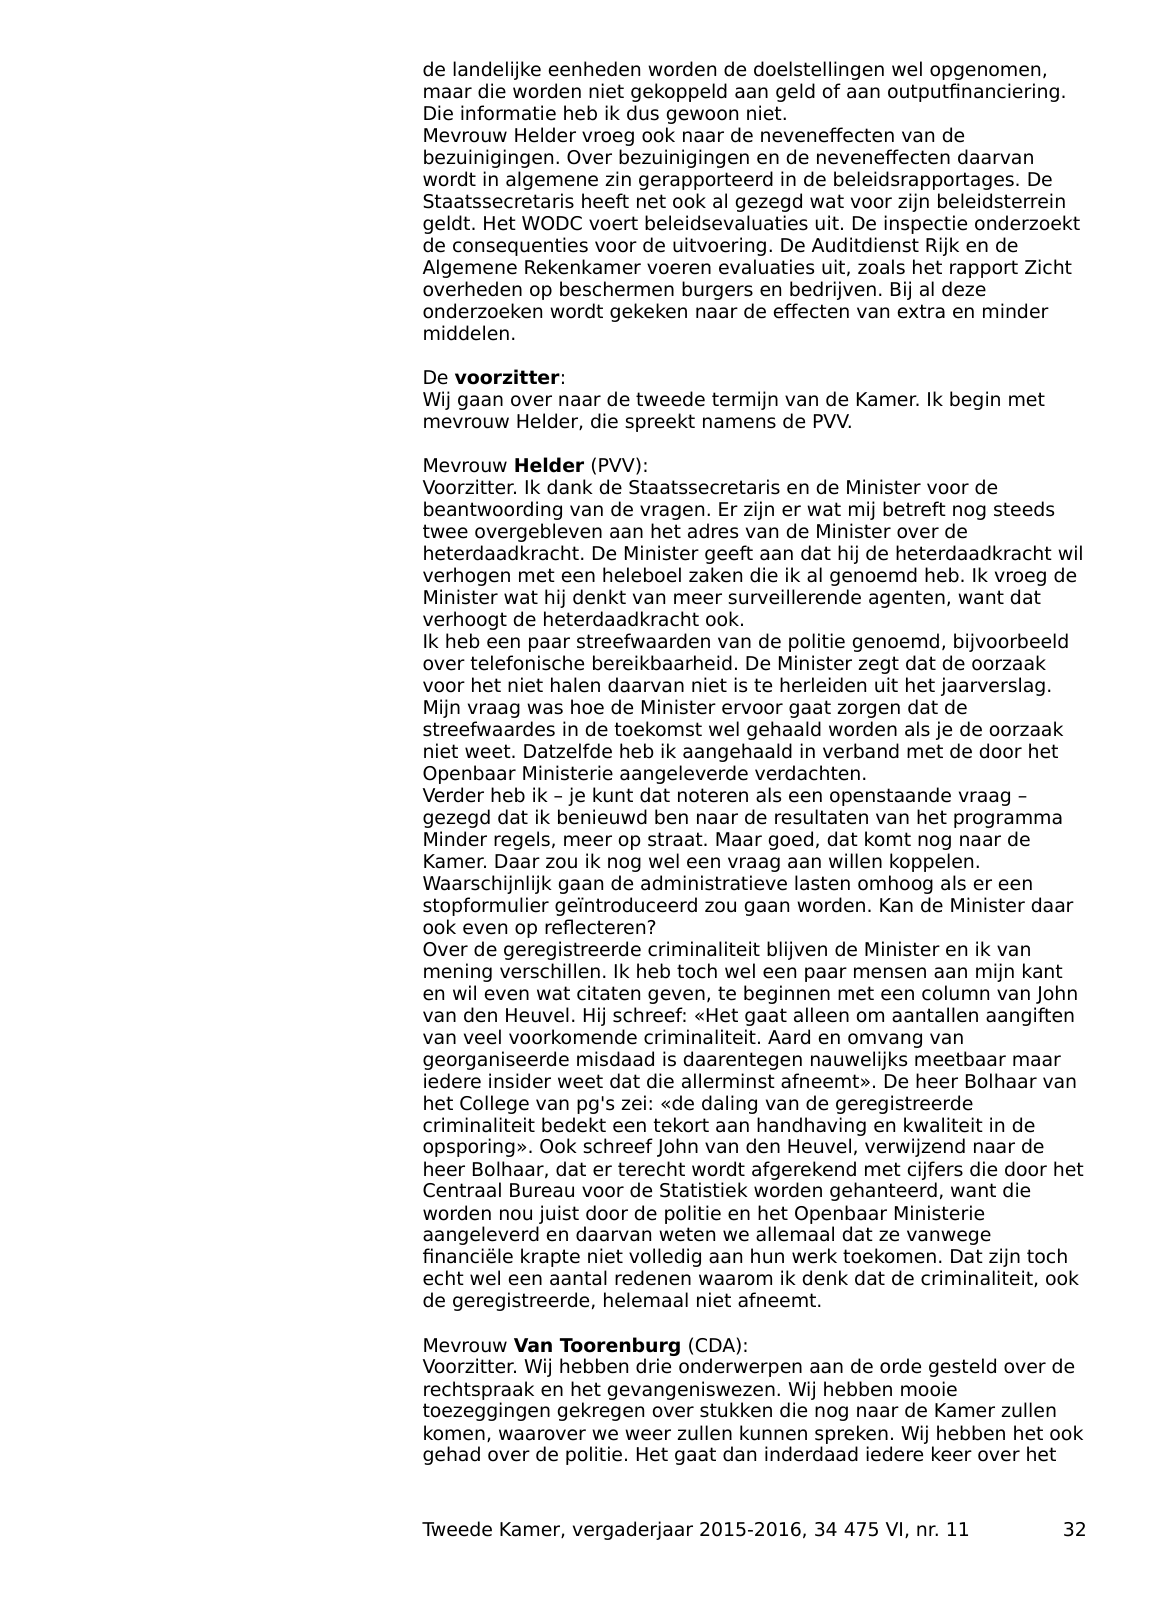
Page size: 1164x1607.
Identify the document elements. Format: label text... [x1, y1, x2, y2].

text de landelijke eenheden worden de doelstellingen wel opgenomen, maar die worden niet gekoppeld aan geld of aan outputfinanciering. Die informatie heb ik dus gewoon niet. [422, 59, 1087, 125]
text Ik heb een paar streefwaarden van de politie genoemd, bijvoorbeeld over telefonische bereikbaarheid. De Minister zegt dat de oorzaak voor het niet halen daarvan niet is te herleiden uit het jaarverslag. Mijn vraag was hoe de Minister ervoor gaat zorgen dat de streefwaardes in de toekomst wel gehaald worden als je de oorzaak niet weet. Datzelfde heb ik aangehaald in verband met de door het Openbaar Ministerie aangeleverde verdachten. [422, 631, 1087, 785]
text Wij gaan over naar de tweede termijn van de Kamer. Ik begin met mevrouw Helder, die spreekt namens de PVV. [422, 389, 1087, 433]
text Mevrouw Van Toorenburg (CDA): [422, 1334, 1087, 1356]
text Verder heb ik – je kunt dat noteren als een openstaande vraag – gezegd dat ik benieuwd ben naar de resultaten van het programma Minder regels, meer op straat. Maar goed, dat komt nog naar de Kamer. Daar zou ik nog wel een vraag aan willen koppelen. Waarschijnlijk gaan de administratieve lasten omhoog als er een stopformulier geïntroduceerd zou gaan worden. Kan de Minister daar ook even op reflecteren? [422, 785, 1087, 939]
text Mevrouw Helder (PVV): [422, 455, 1087, 477]
text Mevrouw Helder vroeg ook naar de neveneffecten van de bezuinigingen. Over bezuinigingen en de neveneffecten daarvan wordt in algemene zin gerapporteerd in de beleidsrapportages. De Staatssecretaris heeft net ook al gezegd wat voor zijn beleidsterrein geldt. Het WODC voert beleidsevaluaties uit. De inspectie onderzoekt de consequenties voor de uitvoering. De Auditdienst Rijk en de Algemene Rekenkamer voeren evaluaties uit, zoals het rapport Zicht overheden op beschermen burgers en bedrijven. Bij al deze onderzoeken wordt gekeken naar de effecten van extra en minder middelen. [422, 125, 1087, 345]
text Voorzitter. Ik dank de Staatssecretaris en de Minister voor de beantwoording van de vragen. Er zijn er wat mij betreft nog steeds twee overgebleven aan het adres van de Minister over de heterdaadkracht. De Minister geeft aan dat hij de heterdaadkracht wil verhogen met een heleboel zaken die ik al genoemd heb. Ik vroeg de Minister wat hij denkt van meer surveillerende agenten, want dat verhoogt de heterdaadkracht ook. [422, 477, 1087, 631]
text De voorzitter: [422, 367, 1087, 389]
text Over de geregistreerde criminaliteit blijven de Minister en ik van mening verschillen. Ik heb toch wel een paar mensen aan mijn kant en wil even wat citaten geven, te beginnen met een column van John van den Heuvel. Hij schreef: «Het gaat alleen om aantallen aangiften van veel voorkomende criminaliteit. Aard en omvang van georganiseerde misdaad is daarentegen nauwelijks meetbaar maar iedere insider weet dat die allerminst afneemt». De heer Bolhaar van het College van pg's zei: «de daling van de geregistreerde criminaliteit bedekt een tekort aan handhaving en kwaliteit in de opsporing». Ook schreef John van den Heuvel, verwijzend naar de heer Bolhaar, dat er terecht wordt afgerekend met cijfers die door het Centraal Bureau voor de Statistiek worden gehanteerd, want die worden nou juist door de politie en het Openbaar Ministerie aangeleverd en daarvan weten we allemaal dat ze vanwege financiële krapte niet volledig aan hun werk toekomen. Dat zijn toch echt wel een aantal redenen waarom ik denk dat de criminaliteit, ook de geregistreerde, helemaal niet afneemt. [422, 939, 1087, 1312]
text Voorzitter. Wij hebben drie onderwerpen aan de orde gesteld over de rechtspraak en het gevangeniswezen. Wij hebben mooie toezeggingen gekregen over stukken die nog naar de Kamer zullen komen, waarover we weer zullen kunnen spreken. Wij hebben het ook gehad over de politie. Het gaat dan inderdaad iedere keer over het [422, 1356, 1087, 1466]
